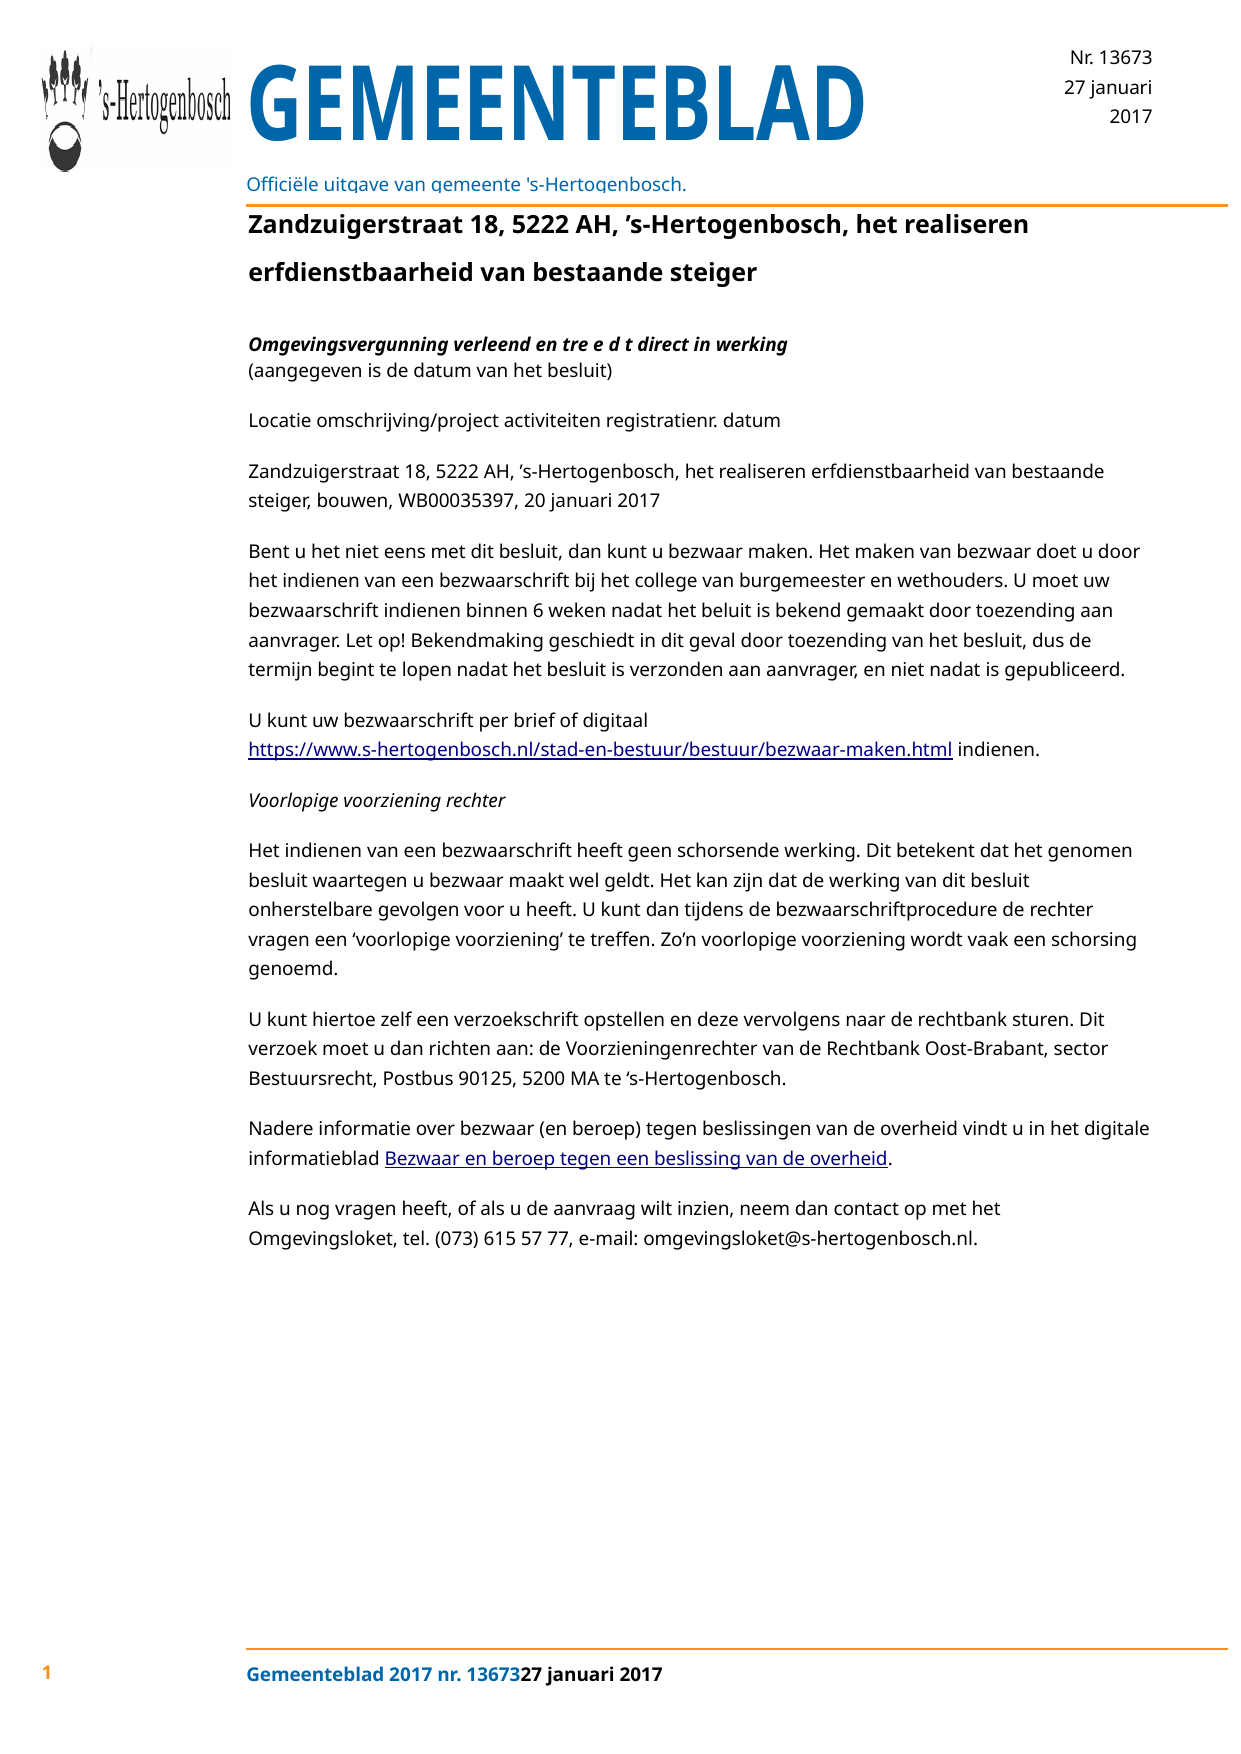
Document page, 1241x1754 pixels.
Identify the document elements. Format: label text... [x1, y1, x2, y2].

text Bent u het niet eens met dit besluit, dan kunt u bezwaar maken. Het maken van bezwaar doet u door het indienen van een bezwaarschrift bij het college van burgemeester en wethouders. U moet uw bezwaarschrift indienen binnen 6 weken nadat het beluit is bekend gemaakt door toezending aan aanvrager. Let op! Bekendmaking geschiedt in dit geval door toezending van het besluit, dus de termijn begint te lopen nadat het besluit is verzonden aan aanvrager, en niet nadat is gepubliceerd. [248, 538, 1152, 682]
text (aangegeven is de datum van het besluit) [248, 357, 1152, 383]
text U kunt uw bezwaarschrift per brief of digitaal https://www.s-hertogenbosch.nl/stad-en-bestuur/bestuur/bezwaar-maken.html indienen. [248, 707, 1152, 762]
text Omgevingsvergunning verleend en tre e d t direct in werking [248, 331, 1152, 357]
text Voorlopige voorziening rechter [248, 787, 1152, 812]
text Nadere informatie over bezwaar (en beroep) tegen beslissingen van de overheid vindt u in het digitale informatieblad Bezwaar en beroep tegen een beslissing van de overheid. [248, 1116, 1152, 1171]
text Als u nog vragen heeft, of als u de aanvraag wilt inzien, neem dan contact op met het Omgevingsloket, tel. (073) 615 57 77, e-mail: omgevingsloket@s-hertogenbosch.nl. [248, 1196, 1152, 1251]
text Zandzuigerstraat 18, 5222 AH, ’s-Hertogenbosch, het realiseren erfdienstbaarheid van bestaande steiger, bouwen, WB00035397, 20 januari 2017 [248, 458, 1152, 513]
text Het indienen van een bezwaarschrift heeft geen schorsende werking. Dit betekent dat het genomen besluit waartegen u bezwaar maakt wel geldt. Het kan zijn dat de werking van dit besluit onherstelbare gevolgen voor u heeft. U kunt dan tijdens de bezwaarschriftprocedure de rechter vragen een ‘voorlopige voorziening’ te treffen. Zo’n voorlopige voorziening wordt vaak een schorsing genoemd. [248, 837, 1152, 981]
text U kunt hiertoe zelf een verzoekschrift opstellen en deze vervolgens naar de rechtbank sturen. Dit verzoek moet u dan richten aan: de Voorzieningenrechter van de Rechtbank Oost-Brabant, sector Bestuursrecht, Postbus 90125, 5200 MA te ‘s-Hertogenbosch. [248, 1006, 1152, 1091]
picture [41, 47, 231, 172]
text Zandzuigerstraat 18, 5222 AH, ’s-Hertogenbosch, het realiseren erfdienstbaarheid van bestaande steiger [248, 207, 1152, 288]
text Locatie omschrijving/project activiteiten registratienr. datum [248, 408, 1152, 433]
